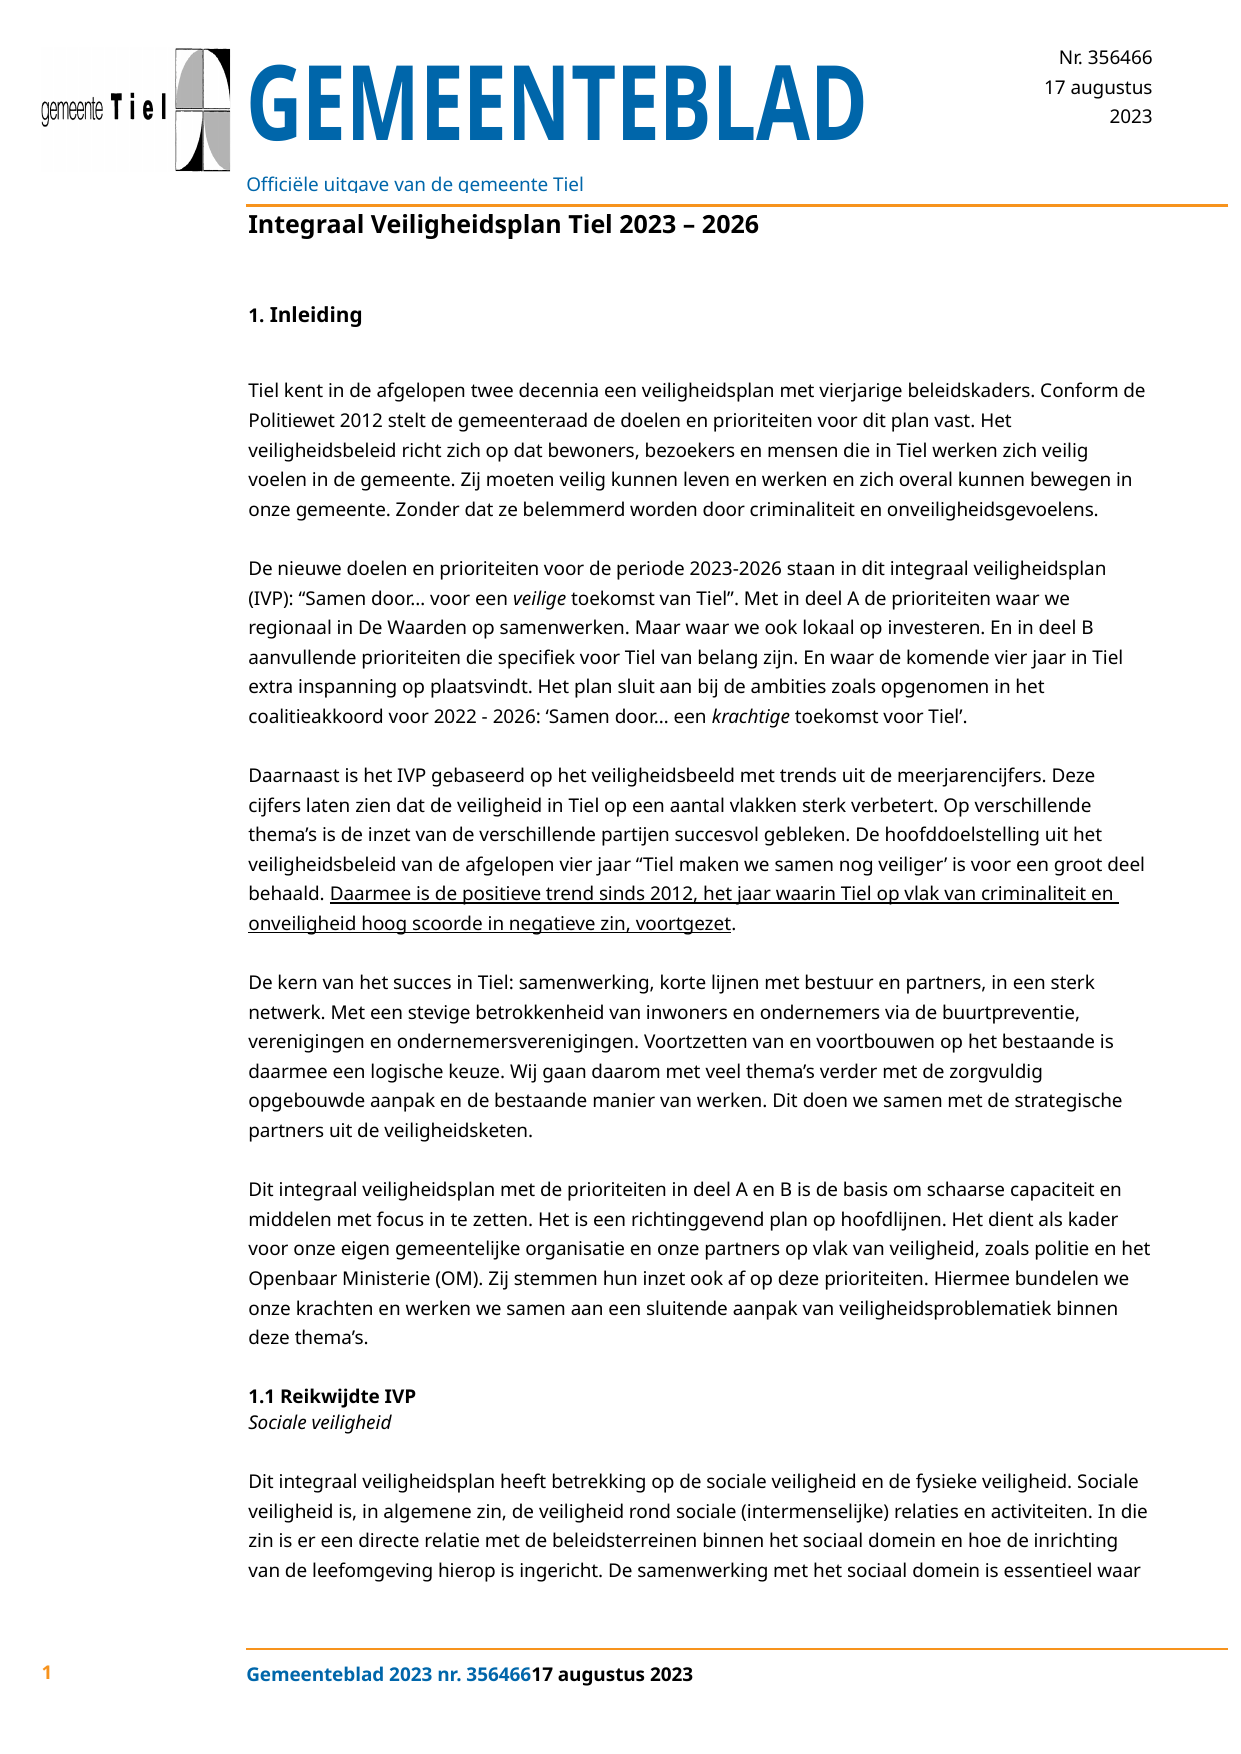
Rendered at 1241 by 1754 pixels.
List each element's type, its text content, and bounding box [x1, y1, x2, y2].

text Dit integraal veiligheidsplan met de prioriteiten in deel A en B is de basis om schaarse capaciteit en middelen met focus in te zetten. Het is een richtinggevend plan op hoofdlijnen. Het dient als kader voor onze eigen gemeentelijke organisatie en onze partners op vlak van veiligheid, zoals politie en het Openbaar Ministerie (OM). Zij stemmen hun inzet ook af op deze prioriteiten. Hiermee bundelen we onze krachten en werken we samen aan een sluitende aanpak van veiligheidsproblematiek binnen deze thema’s. [248, 1176, 1152, 1350]
text Integraal Veiligheidsplan Tiel 2023 – 2026 [248, 207, 1152, 241]
text De nieuwe doelen en prioriteiten voor de periode 2023-2026 staan in dit integraal veiligheidsplan (IVP): “Samen door… voor een veilige toekomst van Tiel”. Met in deel A de prioriteiten waar we regionaal in De Waarden op samenwerken. Maar waar we ook lokaal op investeren. En in deel B aanvullende prioriteiten die specifiek voor Tiel van belang zijn. En waar de komende vier jaar in Tiel extra inspanning op plaatsvindt. Het plan sluit aan bij de ambities zoals opgenomen in het coalitieakkoord voor 2022 - 2026: ‘Samen door… een krachtige toekomst voor Tiel’. [248, 555, 1152, 729]
text 1. Inleiding [248, 300, 1152, 328]
text Daarnaast is het IVP gebaseerd op het veiligheidsbeeld met trends uit de meerjarencijfers. Deze cijfers laten zien dat de veiligheid in Tiel op een aantal vlakken sterk verbetert. Op verschillende thema’s is de inzet van de verschillende partijen succesvol gebleken. De hoofddoelstelling uit het veiligheidsbeleid van de afgelopen vier jaar “Tiel maken we samen nog veiliger’ is voor een groot deel behaald. Daarmee is de positieve trend sinds 2012, het jaar waarin Tiel op vlak van criminaliteit en onveiligheid hoog scoorde in negatieve zin, voortgezet. [248, 762, 1152, 936]
text Tiel kent in de afgelopen twee decennia een veiligheidsplan met vierjarige beleidskaders. Conform de Politiewet 2012 stelt de gemeenteraad de doelen en prioriteiten voor dit plan vast. Het veiligheidsbeleid richt zich op dat bewoners, bezoekers en mensen die in Tiel werken zich veilig voelen in de gemeente. Zij moeten veilig kunnen leven en werken en zich overal kunnen bewegen in onze gemeente. Zonder dat ze belemmerd worden door criminaliteit en onveiligheidsgevoelens. [248, 378, 1152, 522]
text Sociale veiligheid [248, 1409, 1152, 1435]
text 1.1 Reikwijdte IVP [248, 1383, 1152, 1409]
picture [41, 47, 231, 172]
text Dit integraal veiligheidsplan heeft betrekking op de sociale veiligheid en de fysieke veiligheid. Sociale veiligheid is, in algemene zin, de veiligheid rond sociale (intermenselijke) relaties en activiteiten. In die zin is er een directe relatie met de beleidsterreinen binnen het sociaal domein en hoe de inrichting van de leefomgeving hierop is ingericht. De samenwerking met het sociaal domein is essentieel waar [248, 1468, 1152, 1583]
text De kern van het succes in Tiel: samenwerking, korte lijnen met bestuur en partners, in een sterk netwerk. Met een stevige betrokkenheid van inwoners en ondernemers via de buurtpreventie, verenigingen en ondernemersverenigingen. Voortzetten van en voortbouwen op het bestaande is daarmee een logische keuze. Wij gaan daarom met veel thema’s verder met de zorgvuldig opgebouwde aanpak en de bestaande manier van werken. Dit doen we samen met de strategische partners uit de veiligheidsketen. [248, 969, 1152, 1143]
